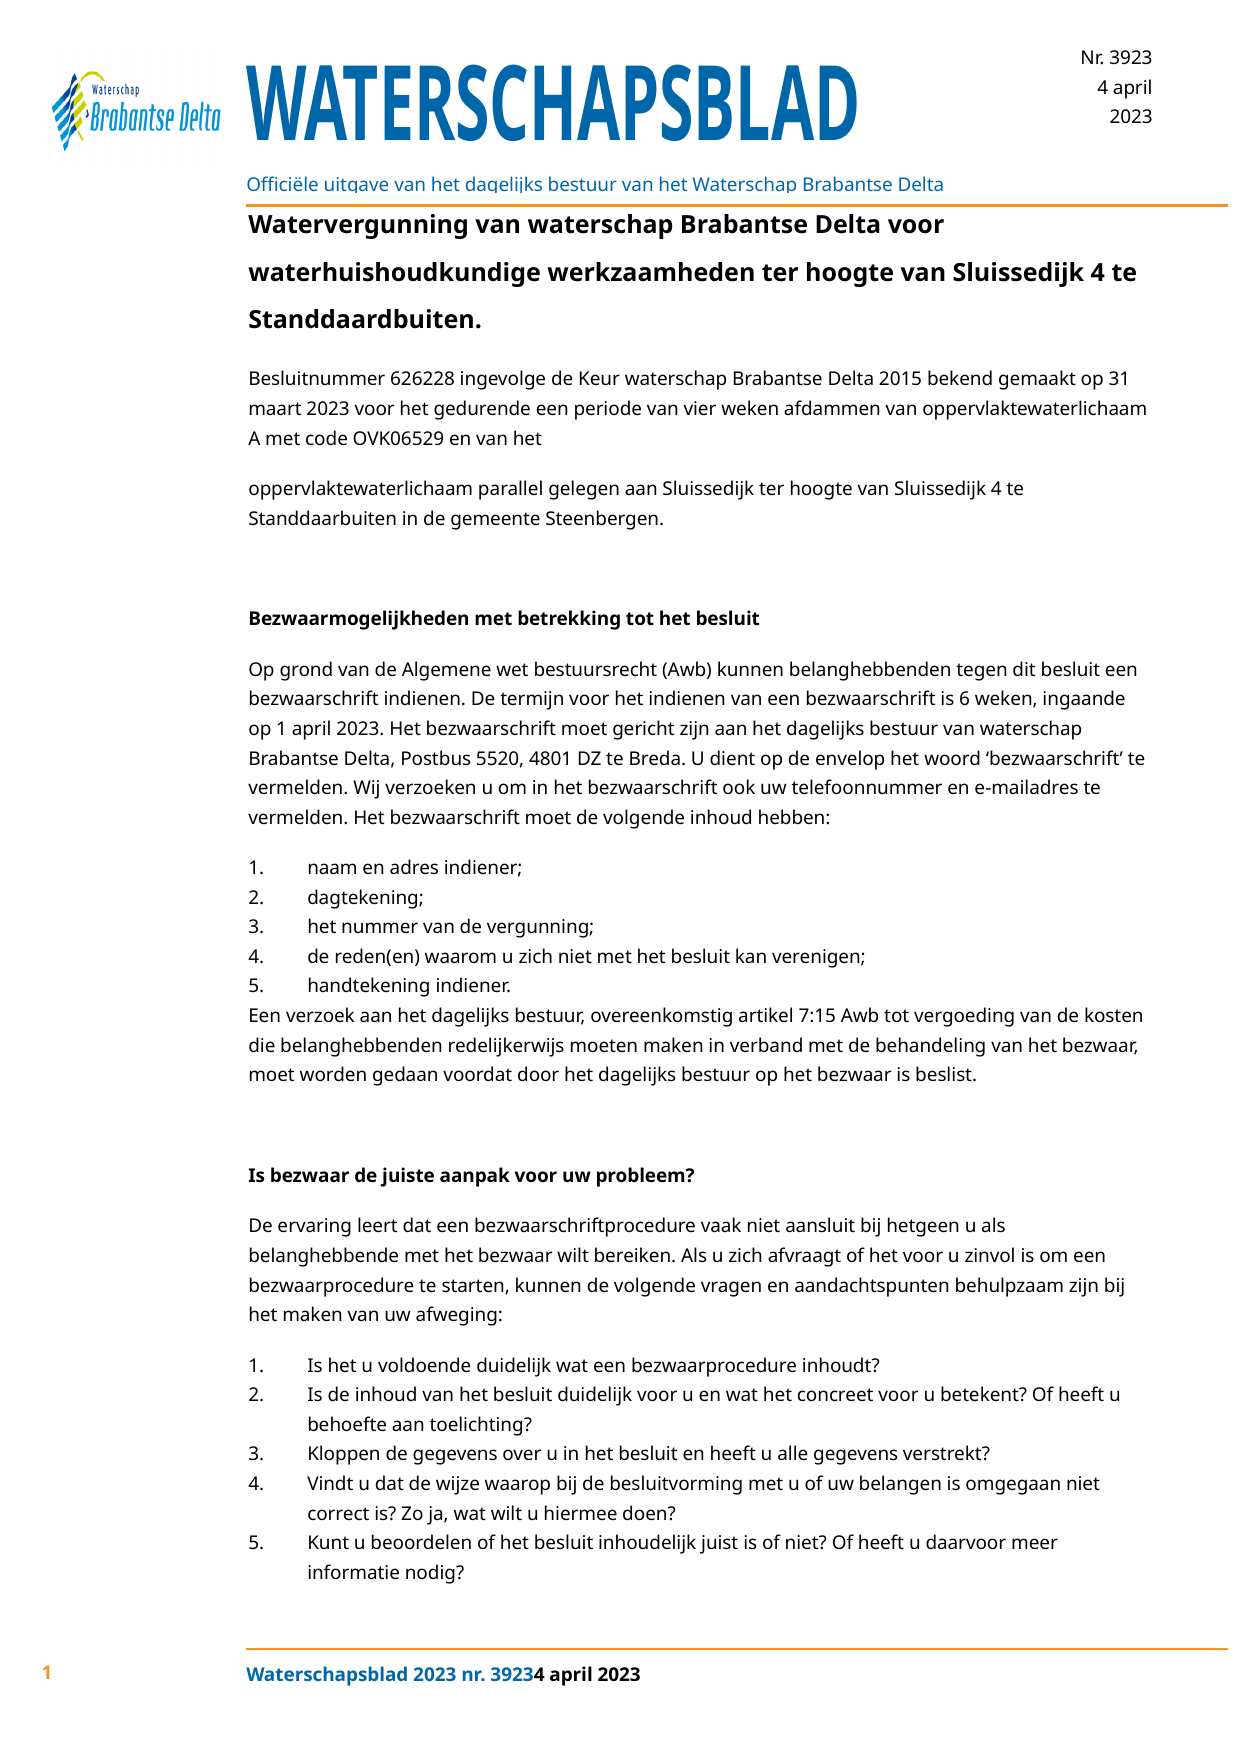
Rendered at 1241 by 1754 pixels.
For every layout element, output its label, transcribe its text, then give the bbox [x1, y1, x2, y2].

list Is de inhoud van het besluit duidelijk voor u en wat het concreet voor u betekent? Of heeft u behoefte aan toelichting? [248, 1381, 1152, 1437]
picture [41, 47, 231, 172]
list handtekening indiener. [248, 973, 1152, 998]
list het nummer van de vergunning; [248, 913, 1152, 939]
text Watervergunning van waterschap Brabantse Delta voor waterhuishoudkundige werkzaamheden ter hoogte van Sluissedijk 4 te Standdaardbuiten. [248, 207, 1152, 336]
list Kloppen de gegevens over u in het besluit en heeft u alle gegevens verstrekt? [248, 1441, 1152, 1466]
list Kunt u beoordelen of het besluit inhoudelijk juist is of niet? Of heeft u daarvoor meer informatie nodig? [248, 1529, 1152, 1584]
list naam en adres indiener; [248, 854, 1152, 880]
list dagtekening; [248, 884, 1152, 909]
text oppervlaktewaterlichaam parallel gelegen aan Sluissedijk ter hoogte van Sluissedijk 4 te Standdaarbuiten in de gemeente Steenbergen. [248, 475, 1152, 530]
list Vindt u dat de wijze waarop bij de besluitvorming met u of uw belangen is omgegaan niet correct is? Zo ja, wat wilt u hiermee doen? [248, 1470, 1152, 1525]
text Besluitnummer 626228 ingevolge de Keur waterschap Brabantse Delta 2015 bekend gemaakt op 31 maart 2023 voor het gedurende een periode van vier weken afdammen van oppervlaktewaterlichaam A met code OVK06529 en van het [248, 366, 1152, 450]
list Is het u voldoende duidelijk wat een bezwaarprocedure inhoudt? [248, 1352, 1152, 1377]
text Is bezwaar de juiste aanpak voor uw probleem? [248, 1162, 1152, 1188]
text Een verzoek aan het dagelijks bestuur, overeenkomstig artikel 7:15 Awb tot vergoeding van de kosten die belanghebbenden redelijkerwijs moeten maken in verband met de behandeling van het bezwaar, moet worden gedaan voordat door het dagelijks bestuur op het bezwaar is beslist. [248, 1002, 1152, 1087]
text Op grond van de Algemene wet bestuursrecht (Awb) kunnen belanghebbenden tegen dit besluit een bezwaarschrift indienen. De termijn voor het indienen van een bezwaarschrift is 6 weken, ingaande op 1 april 2023. Het bezwaarschrift moet gericht zijn aan het dagelijks bestuur van waterschap Brabantse Delta, Postbus 5520, 4801 DZ te Breda. U dient op de envelop het woord ‘bezwaarschrift’ te vermelden. Wij verzoeken u om in het bezwaarschrift ook uw telefoonnummer en e‑mailadres te vermelden. Het bezwaarschrift moet de volgende inhoud hebben: [248, 656, 1152, 829]
text Bezwaarmogelijkheden met betrekking tot het besluit [248, 606, 1152, 631]
text De ervaring leert dat een bezwaarschriftprocedure vaak niet aansluit bij hetgeen u als belanghebbende met het bezwaar wilt bereiken. Als u zich afvraagt of het voor u zinvol is om een bezwaarprocedure te starten, kunnen de volgende vragen en aandachtspunten behulpzaam zijn bij het maken van uw afweging: [248, 1213, 1152, 1327]
list de reden(en) waarom u zich niet met het besluit kan verenigen; [248, 943, 1152, 969]
